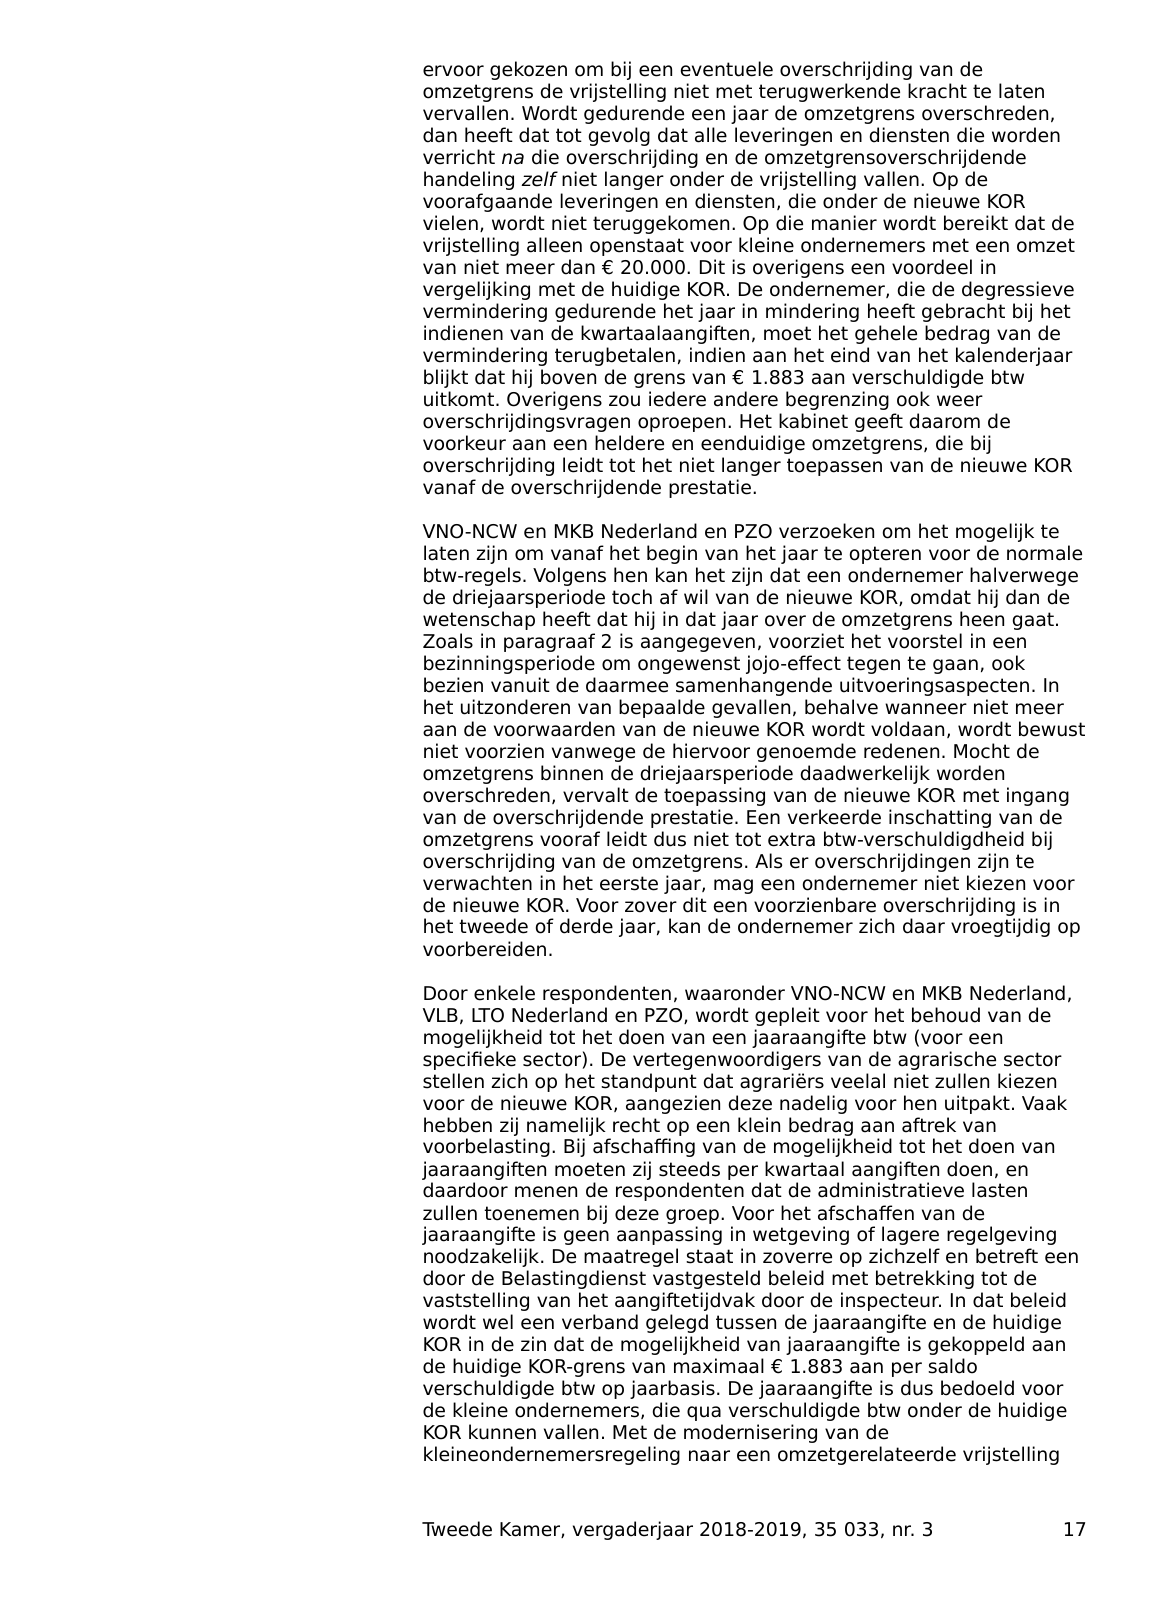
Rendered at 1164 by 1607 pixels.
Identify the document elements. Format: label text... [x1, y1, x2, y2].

text ervoor gekozen om bij een eventuele overschrijding van de omzetgrens de vrijstelling niet met terugwerkende kracht te laten vervallen. Wordt gedurende een jaar de omzetgrens overschreden, dan heeft dat tot gevolg dat alle leveringen en diensten die worden verricht na die overschrijding en de omzetgrensoverschrijdende handeling zelf niet langer onder de vrijstelling vallen. Op de voorafgaande leveringen en diensten, die onder de nieuwe KOR vielen, wordt niet teruggekomen. Op die manier wordt bereikt dat de vrijstelling alleen openstaat voor kleine ondernemers met een omzet van niet meer dan € 20.000. Dit is overigens een voordeel in vergelijking met de huidige KOR. De ondernemer, die de degressieve vermindering gedurende het jaar in mindering heeft gebracht bij het indienen van de kwartaalaangiften, moet het gehele bedrag van de vermindering terugbetalen, indien aan het eind van het kalenderjaar blijkt dat hij boven de grens van € 1.883 aan verschuldigde btw uitkomt. Overigens zou iedere andere begrenzing ook weer overschrijdingsvragen oproepen. Het kabinet geeft daarom de voorkeur aan een heldere en eenduidige omzetgrens, die bij overschrijding leidt tot het niet langer toepassen van de nieuwe KOR vanaf de overschrijdende prestatie. [422, 59, 1087, 499]
text VNO-NCW en MKB Nederland en PZO verzoeken om het mogelijk te laten zijn om vanaf het begin van het jaar te opteren voor de normale btw-regels. Volgens hen kan het zijn dat een ondernemer halverwege de driejaarsperiode toch af wil van de nieuwe KOR, omdat hij dan de wetenschap heeft dat hij in dat jaar over de omzetgrens heen gaat. Zoals in paragraaf 2 is aangegeven, voorziet het voorstel in een bezinningsperiode om ongewenst jojo-effect tegen te gaan, ook bezien vanuit de daarmee samenhangende uitvoeringsaspecten. In het uitzonderen van bepaalde gevallen, behalve wanneer niet meer aan de voorwaarden van de nieuwe KOR wordt voldaan, wordt bewust niet voorzien vanwege de hiervoor genoemde redenen. Mocht de omzetgrens binnen de driejaarsperiode daadwerkelijk worden overschreden, vervalt de toepassing van de nieuwe KOR met ingang van de overschrijdende prestatie. Een verkeerde inschatting van de omzetgrens vooraf leidt dus niet tot extra btw-verschuldigdheid bij overschrijding van de omzetgrens. Als er overschrijdingen zijn te verwachten in het eerste jaar, mag een ondernemer niet kiezen voor de nieuwe KOR. Voor zover dit een voorzienbare overschrijding is in het tweede of derde jaar, kan de ondernemer zich daar vroegtijdig op voorbereiden. [422, 521, 1087, 960]
text Door enkele respondenten, waaronder VNO-NCW en MKB Nederland, VLB, LTO Nederland en PZO, wordt gepleit voor het behoud van de mogelijkheid tot het doen van een jaaraangifte btw (voor een specifieke sector). De vertegenwoordigers van de agrarische sector stellen zich op het standpunt dat agrariërs veelal niet zullen kiezen voor de nieuwe KOR, aangezien deze nadelig voor hen uitpakt. Vaak hebben zij namelijk recht op een klein bedrag aan aftrek van voorbelasting. Bij afschaffing van de mogelijkheid tot het doen van jaaraangiften moeten zij steeds per kwartaal aangiften doen, en daardoor menen de respondenten dat de administratieve lasten zullen toenemen bij deze groep. Voor het afschaffen van de jaaraangifte is geen aanpassing in wetgeving of lagere regelgeving noodzakelijk. De maatregel staat in zoverre op zichzelf en betreft een door de Belastingdienst vastgesteld beleid met betrekking tot de vaststelling van het aangiftetijdvak door de inspecteur. In dat beleid wordt wel een verband gelegd tussen de jaaraangifte en de huidige KOR in de zin dat de mogelijkheid van jaaraangifte is gekoppeld aan de huidige KOR-grens van maximaal € 1.883 aan per saldo verschuldigde btw op jaarbasis. De jaaraangifte is dus bedoeld voor de kleine ondernemers, die qua verschuldigde btw onder de huidige KOR kunnen vallen. Met de modernisering van de kleineondernemersregeling naar een omzetgerelateerde vrijstelling [422, 983, 1087, 1466]
